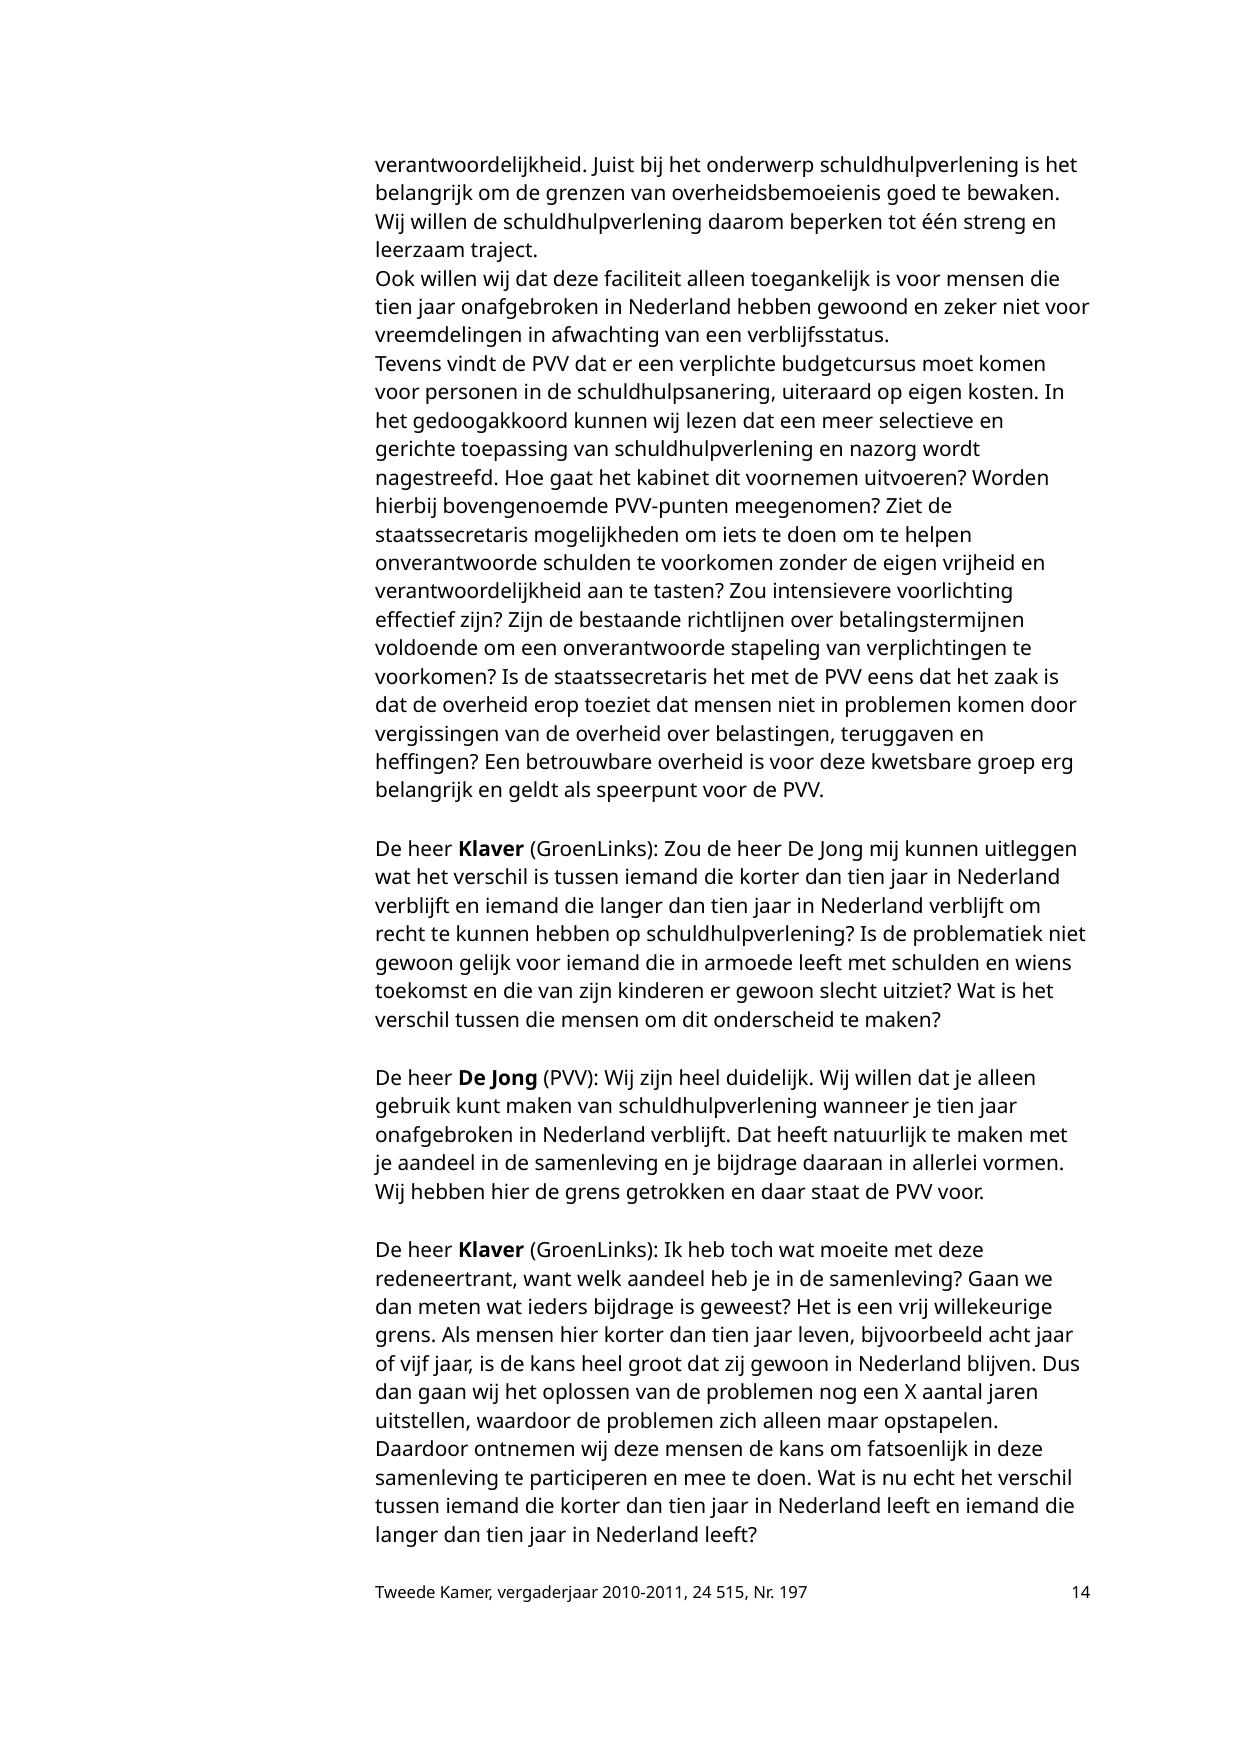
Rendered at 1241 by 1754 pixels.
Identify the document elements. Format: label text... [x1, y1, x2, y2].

text Tevens vindt de PVV dat er een verplichte budgetcursus moet komen voor personen in de schuldhulpsanering, uiteraard op eigen kosten. In het gedoogakkoord kunnen wij lezen dat een meer selectieve en gerichte toepassing van schuldhulpverlening en nazorg wordt nagestreefd. Hoe gaat het kabinet dit voornemen uitvoeren? Worden hierbij bovengenoemde PVV-punten meegenomen? Ziet de staatssecretaris mogelijkheden om iets te doen om te helpen onverantwoorde schulden te voorkomen zonder de eigen vrijheid en verantwoordelijkheid aan te tasten? Zou intensievere voorlichting effectief zijn? Zijn de bestaande richtlijnen over betalingstermijnen voldoende om een onverantwoorde stapeling van verplichtingen te voorkomen? Is de staatssecretaris het met de PVV eens dat het zaak is dat de overheid erop toeziet dat mensen niet in problemen komen door vergissingen van de overheid over belastingen, teruggaven en heffingen? Een betrouwbare overheid is voor deze kwetsbare groep erg belangrijk en geldt als speerpunt voor de PVV. [375, 349, 1090, 804]
text De heer De Jong (PVV): Wij zijn heel duidelijk. Wij willen dat je alleen gebruik kunt maken van schuldhulpverlening wanneer je tien jaar onafgebroken in Nederland verblijft. Dat heeft natuurlijk te maken met je aandeel in de samenleving en je bijdrage daaraan in allerlei vormen. Wij hebben hier de grens getrokken en daar staat de PVV voor. [375, 1063, 1090, 1205]
text Ook willen wij dat deze faciliteit alleen toegankelijk is voor mensen die tien jaar onafgebroken in Nederland hebben gewoond en zeker niet voor vreemdelingen in afwachting van een verblijfsstatus. [375, 264, 1090, 349]
text De heer Klaver (GroenLinks): Zou de heer De Jong mij kunnen uitleggen wat het verschil is tussen iemand die korter dan tien jaar in Nederland verblijft en iemand die langer dan tien jaar in Nederland verblijft om recht te kunnen hebben op schuldhulpverlening? Is de problematiek niet gewoon gelijk voor iemand die in armoede leeft met schulden en wiens toekomst en die van zijn kinderen er gewoon slecht uitziet? Wat is het verschil tussen die mensen om dit onderscheid te maken? [375, 834, 1090, 1033]
text De heer Klaver (GroenLinks): Ik heb toch wat moeite met deze redeneertrant, want welk aandeel heb je in de samenleving? Gaan we dan meten wat ieders bijdrage is geweest? Het is een vrij willekeurige grens. Als mensen hier korter dan tien jaar leven, bijvoorbeeld acht jaar of vijf jaar, is de kans heel groot dat zij gewoon in Nederland blijven. Dus dan gaan wij het oplossen van de problemen nog een X aantal jaren uitstellen, waardoor de problemen zich alleen maar opstapelen. Daardoor ontnemen wij deze mensen de kans om fatsoenlijk in deze samenleving te participeren en mee te doen. Wat is nu echt het verschil tussen iemand die korter dan tien jaar in Nederland leeft en iemand die langer dan tien jaar in Nederland leeft? [375, 1235, 1090, 1548]
text verantwoordelijkheid. Juist bij het onderwerp schuldhulpverlening is het belangrijk om de grenzen van overheidsbemoeienis goed te bewaken. Wij willen de schuldhulpverlening daarom beperken tot één streng en leerzaam traject. [375, 150, 1090, 264]
